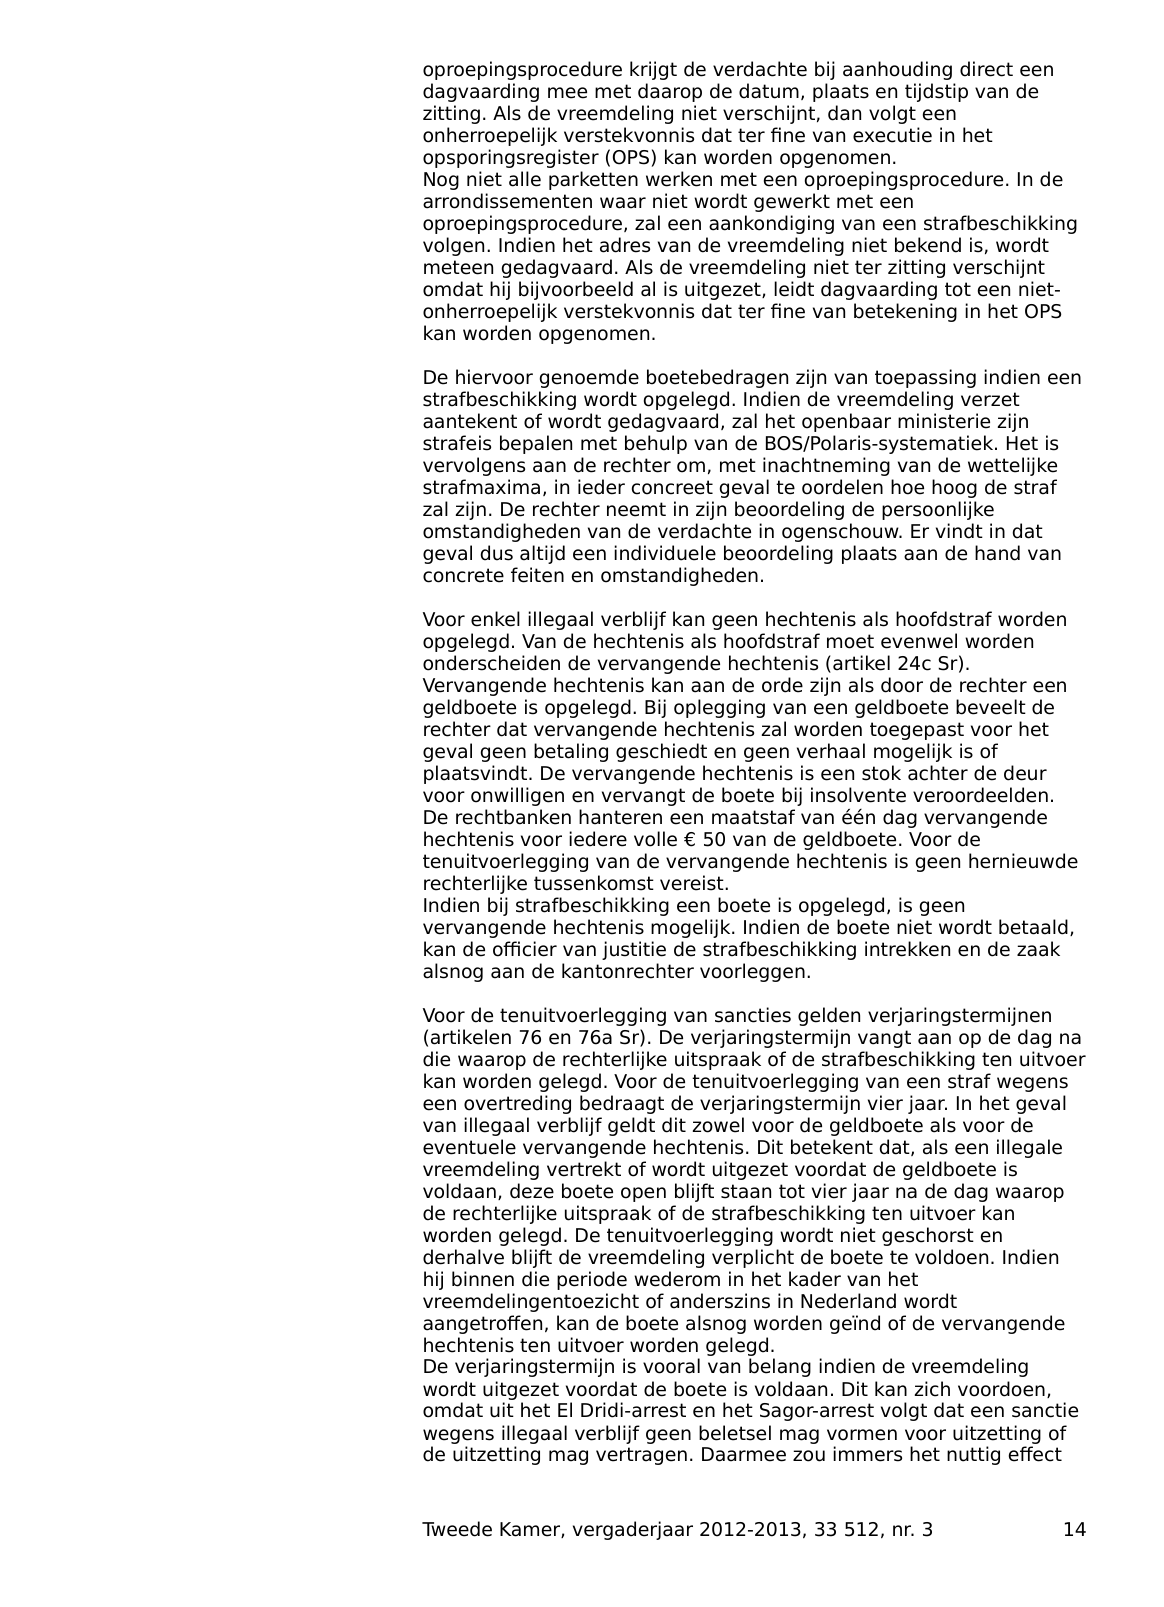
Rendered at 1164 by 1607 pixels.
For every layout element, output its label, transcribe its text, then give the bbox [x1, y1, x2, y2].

text Voor de tenuitvoerlegging van sancties gelden verjaringstermijnen (artikelen 76 en 76a Sr). De verjaringstermijn vangt aan op de dag na die waarop de rechterlijke uitspraak of de strafbeschikking ten uitvoer kan worden gelegd. Voor de tenuitvoerlegging van een straf wegens een overtreding bedraagt de verjaringstermijn vier jaar. In het geval van illegaal verblijf geldt dit zowel voor de geldboete als voor de eventuele vervangende hechtenis. Dit betekent dat, als een illegale vreemdeling vertrekt of wordt uitgezet voordat de geldboete is voldaan, deze boete open blijft staan tot vier jaar na de dag waarop de rechterlijke uitspraak of de strafbeschikking ten uitvoer kan worden gelegd. De tenuitvoerlegging wordt niet geschorst en derhalve blijft de vreemdeling verplicht de boete te voldoen. Indien hij binnen die periode wederom in het kader van het vreemdelingentoezicht of anderszins in Nederland wordt aangetroffen, kan de boete alsnog worden geïnd of de vervangende hechtenis ten uitvoer worden gelegd. [422, 1005, 1087, 1356]
text oproepingsprocedure krijgt de verdachte bij aanhouding direct een dagvaarding mee met daarop de datum, plaats en tijdstip van de zitting. Als de vreemdeling niet verschijnt, dan volgt een onherroepelijk verstekvonnis dat ter fine van executie in het opsporingsregister (OPS) kan worden opgenomen. [422, 59, 1087, 169]
text Voor enkel illegaal verblijf kan geen hechtenis als hoofdstraf worden opgelegd. Van de hechtenis als hoofdstraf moet evenwel worden onderscheiden de vervangende hechtenis (artikel 24c Sr). Vervangende hechtenis kan aan de orde zijn als door de rechter een geldboete is opgelegd. Bij oplegging van een geldboete beveelt de rechter dat vervangende hechtenis zal worden toegepast voor het geval geen betaling geschiedt en geen verhaal mogelijk is of plaatsvindt. De vervangende hechtenis is een stok achter de deur voor onwilligen en vervangt de boete bij insolvente veroordeelden. De rechtbanken hanteren een maatstaf van één dag vervangende hechtenis voor iedere volle € 50 van de geldboete. Voor de tenuitvoerlegging van de vervangende hechtenis is geen hernieuwde rechterlijke tussenkomst vereist. [422, 609, 1087, 895]
text De verjaringstermijn is vooral van belang indien de vreemdeling wordt uitgezet voordat de boete is voldaan. Dit kan zich voordoen, omdat uit het El Dridi-arrest en het Sagor-arrest volgt dat een sanctie wegens illegaal verblijf geen beletsel mag vormen voor uitzetting of de uitzetting mag vertragen. Daarmee zou immers het nuttig effect [422, 1356, 1087, 1466]
text Nog niet alle parketten werken met een oproepingsprocedure. In de arrondissementen waar niet wordt gewerkt met een oproepingsprocedure, zal een aankondiging van een strafbeschikking volgen. Indien het adres van de vreemdeling niet bekend is, wordt meteen gedagvaard. Als de vreemdeling niet ter zitting verschijnt omdat hij bijvoorbeeld al is uitgezet, leidt dagvaarding tot een niet-onherroepelijk verstekvonnis dat ter fine van betekening in het OPS kan worden opgenomen. [422, 169, 1087, 345]
text Indien bij strafbeschikking een boete is opgelegd, is geen vervangende hechtenis mogelijk. Indien de boete niet wordt betaald, kan de officier van justitie de strafbeschikking intrekken en de zaak alsnog aan de kantonrechter voorleggen. [422, 895, 1087, 983]
text De hiervoor genoemde boetebedragen zijn van toepassing indien een strafbeschikking wordt opgelegd. Indien de vreemdeling verzet aantekent of wordt gedagvaard, zal het openbaar ministerie zijn strafeis bepalen met behulp van de BOS/Polaris-systematiek. Het is vervolgens aan de rechter om, met inachtneming van de wettelijke strafmaxima, in ieder concreet geval te oordelen hoe hoog de straf zal zijn. De rechter neemt in zijn beoordeling de persoonlijke omstandigheden van de verdachte in ogenschouw. Er vindt in dat geval dus altijd een individuele beoordeling plaats aan de hand van concrete feiten en omstandigheden. [422, 367, 1087, 587]
